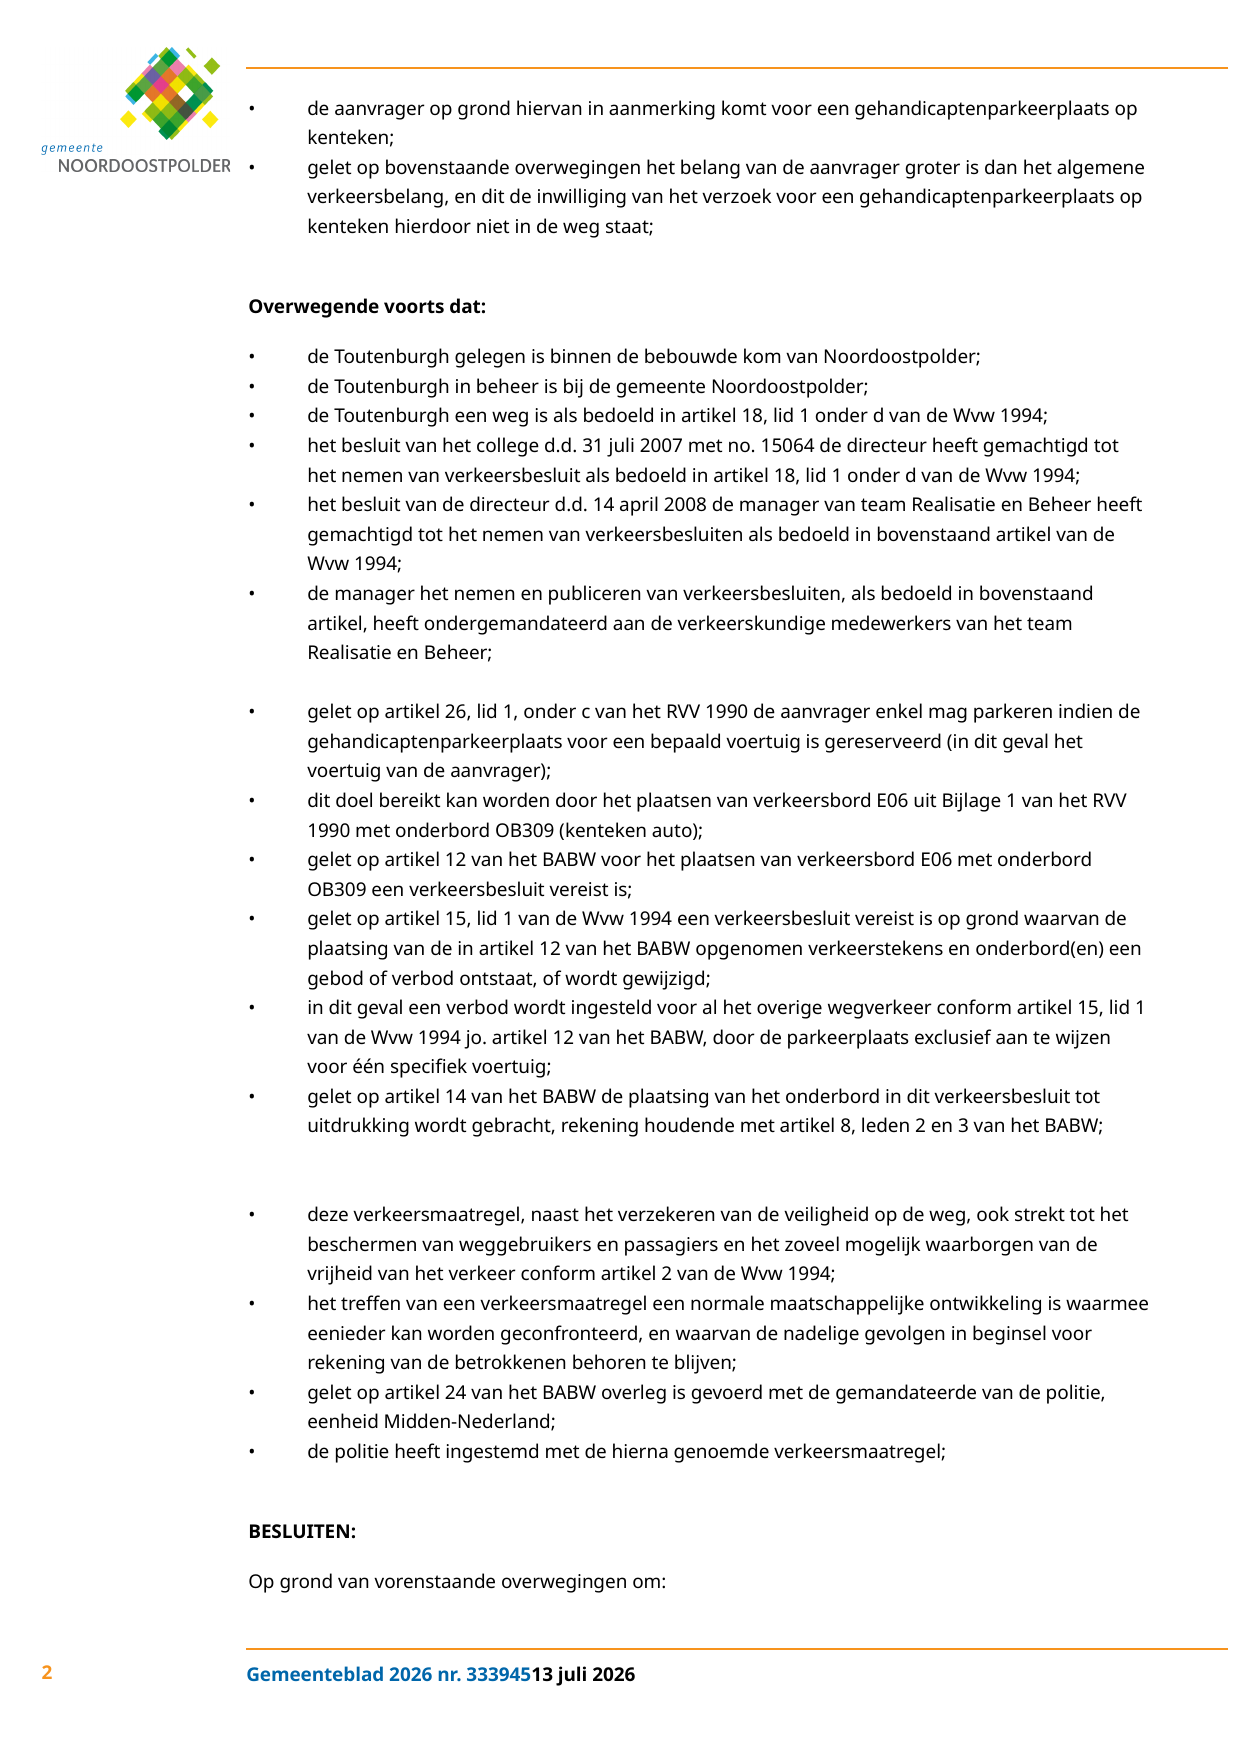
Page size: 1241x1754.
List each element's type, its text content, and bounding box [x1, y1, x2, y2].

list in dit geval een verbod wordt ingesteld voor al het overige wegverkeer conform artikel 15, lid 1 van de Wvw 1994 jo. artikel 12 van het BABW, door de parkeerplaats exclusief aan te wijzen voor één specifiek voertuig; [248, 994, 1152, 1079]
list het treffen van een verkeersmaatregel een normale maatschappelijke ontwikkeling is waarmee eenieder kan worden geconfronteerd, en waarvan de nadelige gevolgen in beginsel voor rekening van de betrokkenen behoren te blijven; [248, 1290, 1152, 1375]
list de manager het nemen en publiceren van verkeersbesluiten, als bedoeld in bovenstaand artikel, heeft ondergemandateerd aan de verkeerskundige medewerkers van het team Realisatie en Beheer; [248, 580, 1152, 665]
list gelet op artikel 26, lid 1, onder c van het RVV 1990 de aanvrager enkel mag parkeren indien de gehandicaptenparkeerplaats voor een bepaald voertuig is gereserveerd (in dit geval het voertuig van de aanvrager); [248, 698, 1152, 783]
list de Toutenburgh een weg is als bedoeld in artikel 18, lid 1 onder d van de Wvw 1994; [248, 403, 1152, 428]
list het besluit van het college d.d. 31 juli 2007 met no. 15064 de directeur heeft gemachtigd tot het nemen van verkeersbesluit als bedoeld in artikel 18, lid 1 onder d van de Wvw 1994; [248, 432, 1152, 488]
text Overwegende voorts dat: [248, 293, 1152, 319]
list de Toutenburgh gelegen is binnen de bebouwde kom van Noordoostpolder; [248, 343, 1152, 369]
list gelet op artikel 24 van het BABW overleg is gevoerd met de gemandateerde van de politie, eenheid Midden-Nederland; [248, 1379, 1152, 1434]
list gelet op artikel 14 van het BABW de plaatsing van het onderbord in dit verkeersbesluit tot uitdrukking wordt gebracht, rekening houdende met artikel 8, leden 2 en 3 van het BABW; [248, 1083, 1152, 1138]
list deze verkeersmaatregel, naast het verzekeren van de veiligheid op de weg, ook strekt tot het beschermen van weggebruikers en passagiers en het zoveel mogelijk waarborgen van de vrijheid van het verkeer conform artikel 2 van de Wvw 1994; [248, 1201, 1152, 1286]
list het besluit van de directeur d.d. 14 april 2008 de manager van team Realisatie en Beheer heeft gemachtigd tot het nemen van verkeersbesluiten als bedoeld in bovenstaand artikel van de Wvw 1994; [248, 491, 1152, 576]
list de aanvrager op grond hiervan in aanmerking komt voor een gehandicaptenparkeerplaats op kenteken; [248, 95, 1152, 150]
picture [41, 47, 231, 172]
text Op grond van vorenstaande overwegingen om: [248, 1568, 1152, 1594]
list dit doel bereikt kan worden door het plaatsen van verkeersbord E06 uit Bijlage 1 van het RVV 1990 met onderbord OB309 (kenteken auto); [248, 787, 1152, 843]
list de Toutenburgh in beheer is bij de gemeente Noordoostpolder; [248, 373, 1152, 399]
list gelet op bovenstaande overwegingen het belang van de aanvrager groter is dan het algemene verkeersbelang, en dit de inwilliging van het verzoek voor een gehandicaptenparkeerplaats op kenteken hierdoor niet in de weg staat; [248, 154, 1152, 239]
list de politie heeft ingestemd met de hierna genoemde verkeersmaatregel; [248, 1438, 1152, 1464]
text BESLUITEN: [248, 1518, 1152, 1544]
list gelet op artikel 12 van het BABW voor het plaatsen van verkeersbord E06 met onderbord OB309 een verkeersbesluit vereist is; [248, 846, 1152, 902]
list gelet op artikel 15, lid 1 van de Wvw 1994 een verkeersbesluit vereist is op grond waarvan de plaatsing van de in artikel 12 van het BABW opgenomen verkeerstekens en onderbord(en) een gebod of verbod ontstaat, of wordt gewijzigd; [248, 906, 1152, 991]
